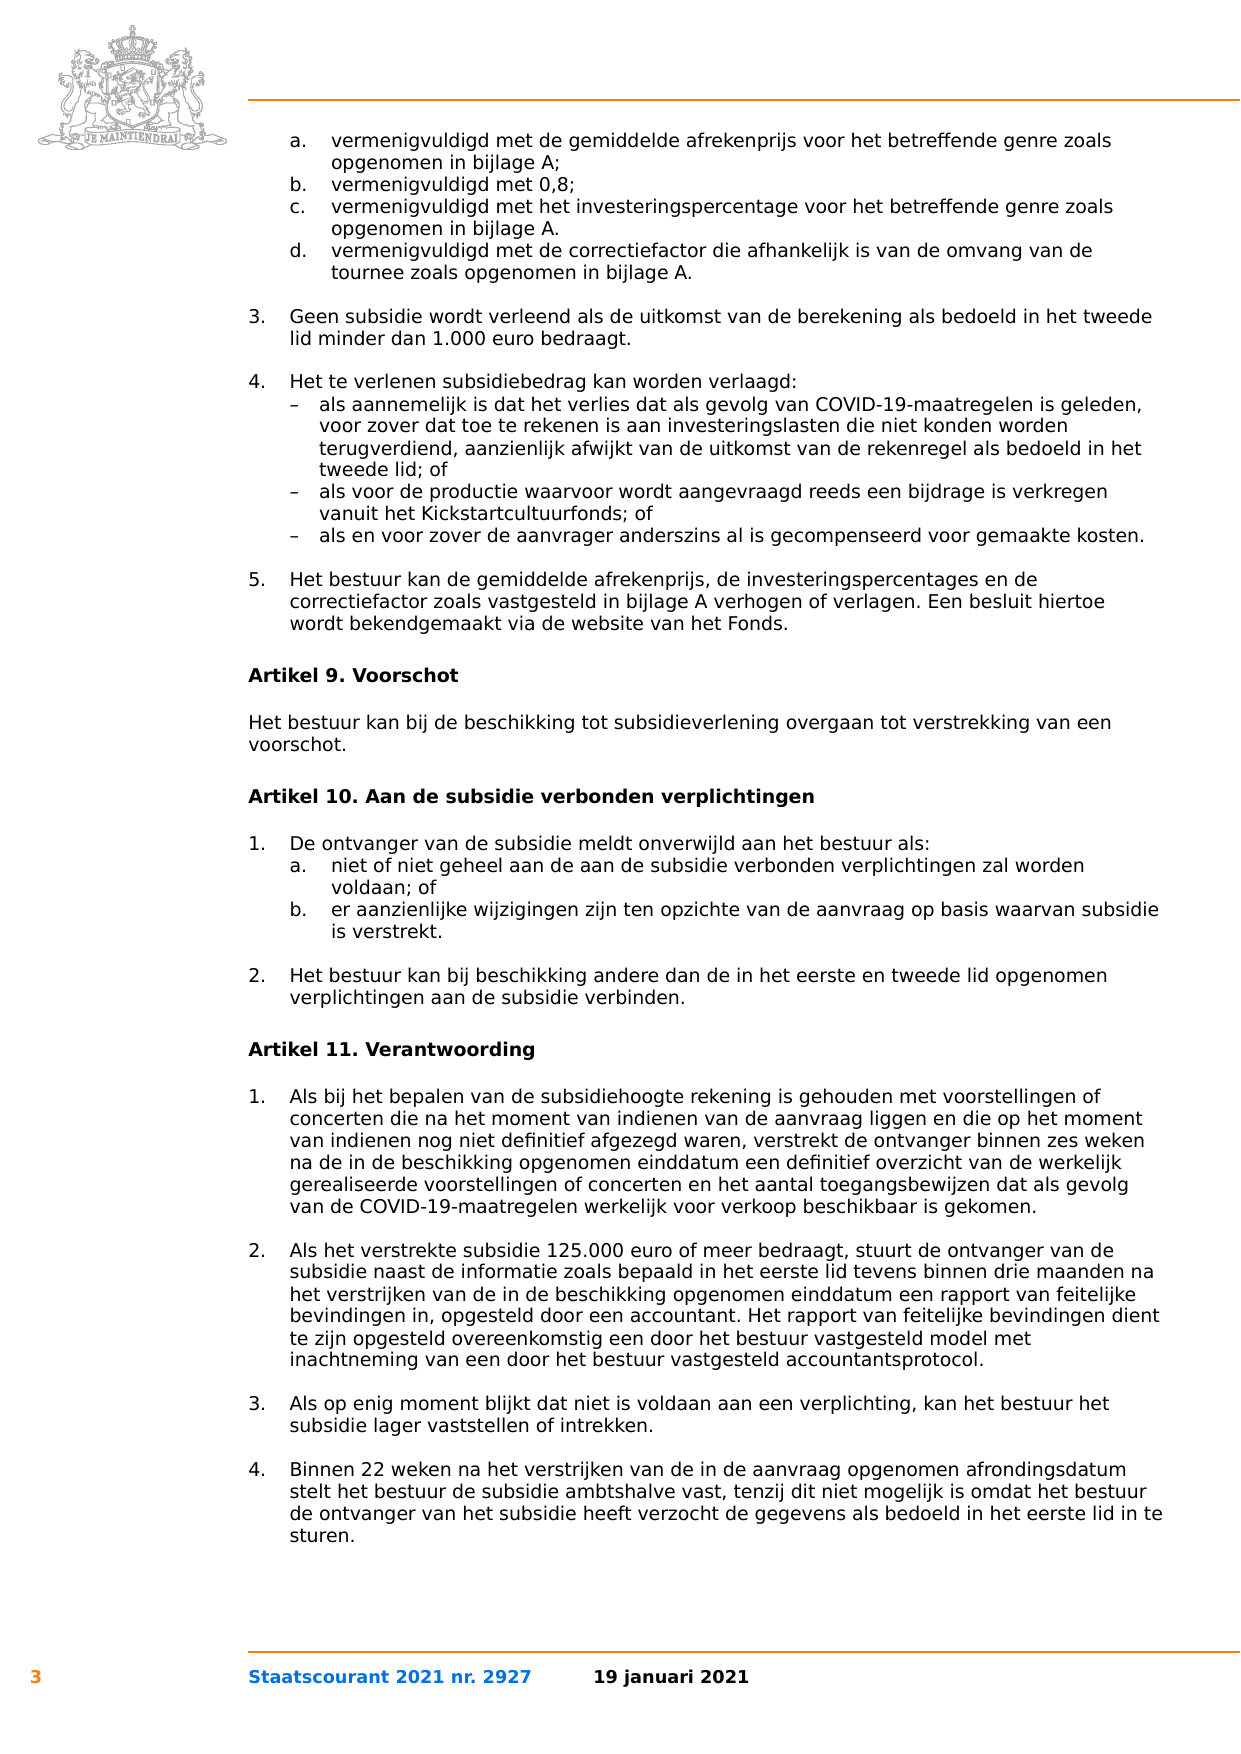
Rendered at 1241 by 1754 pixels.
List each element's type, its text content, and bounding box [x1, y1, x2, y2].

subtitle Artikel 9. Voorschot [248, 665, 1163, 687]
text – als aannemelijk is dat het verlies dat als gevolg van COVID-19-maatregelen is geleden, voor zover dat toe te rekenen is aan investeringslasten die niet konden worden terugverdiend, aanzienlijk afwijkt van de uitkomst van de rekenregel als bedoeld in het tweede lid; of [289, 393, 1163, 481]
text 3. Geen subsidie wordt verleend als de uitkomst van de berekening als bedoeld in het tweede lid minder dan 1.000 euro bedraagt. [248, 306, 1163, 349]
text 1. Als bij het bepalen van de subsidiehoogte rekening is gehouden met voorstellingen of concerten die na het moment van indienen van de aanvraag liggen en die op het moment van indienen nog niet definitief afgezegd waren, verstrekt de ontvanger binnen zes weken na de in de beschikking opgenomen einddatum een definitief overzicht van de werkelijk gerealiseerde voorstellingen of concerten en het aantal toegangsbewijzen dat als gevolg van de COVID-19-maatregelen werkelijk voor verkoop beschikbaar is gekomen. [248, 1086, 1163, 1218]
text Het bestuur kan bij de beschikking tot subsidieverlening overgaan tot verstrekking van een voorschot. [248, 712, 1163, 756]
text 1. De ontvanger van de subsidie meldt onverwijld aan het bestuur als: [248, 833, 1163, 855]
subtitle Artikel 11. Verantwoording [248, 1039, 1163, 1061]
subtitle Artikel 10. Aan de subsidie verbonden verplichtingen [248, 786, 1163, 808]
text 5. Het bestuur kan de gemiddelde afrekenprijs, de investeringspercentages en de correctiefactor zoals vastgesteld in bijlage A verhogen of verlagen. Een besluit hiertoe wordt bekendgemaakt via de website van het Fonds. [248, 569, 1163, 635]
text 4. Binnen 22 weken na het verstrijken van de in de aanvraag opgenomen afrondingsdatum stelt het bestuur de subsidie ambtshalve vast, tenzij dit niet mogelijk is omdat het bestuur de ontvanger van het subsidie heeft verzocht de gegevens als bedoeld in het eerste lid in te sturen. [248, 1459, 1163, 1547]
text d. vermenigvuldigd met de correctiefactor die afhankelijk is van de omvang van de tournee zoals opgenomen in bijlage A. [289, 240, 1163, 284]
text b. vermenigvuldigd met 0,8; [289, 174, 1163, 196]
picture [38, 25, 227, 150]
text 3. Als op enig moment blijkt dat niet is voldaan aan een verplichting, kan het bestuur het subsidie lager vaststellen of intrekken. [248, 1393, 1163, 1437]
text 2. Als het verstrekte subsidie 125.000 euro of meer bedraagt, stuurt de ontvanger van de subsidie naast de informatie zoals bepaald in het eerste lid tevens binnen drie maanden na het verstrijken van de in de beschikking opgenomen einddatum een rapport van feitelijke bevindingen in, opgesteld door een accountant. Het rapport van feitelijke bevindingen dient te zijn opgesteld overeenkomstig een door het bestuur vastgesteld model met inachtneming van een door het bestuur vastgesteld accountantsprotocol. [248, 1239, 1163, 1371]
text b. er aanzienlijke wijzigingen zijn ten opzichte van de aanvraag op basis waarvan subsidie is verstrekt. [289, 899, 1163, 943]
text – als en voor zover de aanvrager anderszins al is gecompenseerd voor gemaakte kosten. [289, 525, 1163, 547]
text 4. Het te verlenen subsidiebedrag kan worden verlaagd: [248, 371, 1163, 393]
text a. vermenigvuldigd met de gemiddelde afrekenprijs voor het betreffende genre zoals opgenomen in bijlage A; [289, 130, 1163, 174]
text c. vermenigvuldigd met het investeringspercentage voor het betreffende genre zoals opgenomen in bijlage A. [289, 196, 1163, 240]
text – als voor de productie waarvoor wordt aangevraagd reeds een bijdrage is verkregen vanuit het Kickstartcultuurfonds; of [289, 481, 1163, 525]
text a. niet of niet geheel aan de aan de subsidie verbonden verplichtingen zal worden voldaan; of [289, 855, 1163, 899]
text 2. Het bestuur kan bij beschikking andere dan de in het eerste en tweede lid opgenomen verplichtingen aan de subsidie verbinden. [248, 965, 1163, 1009]
